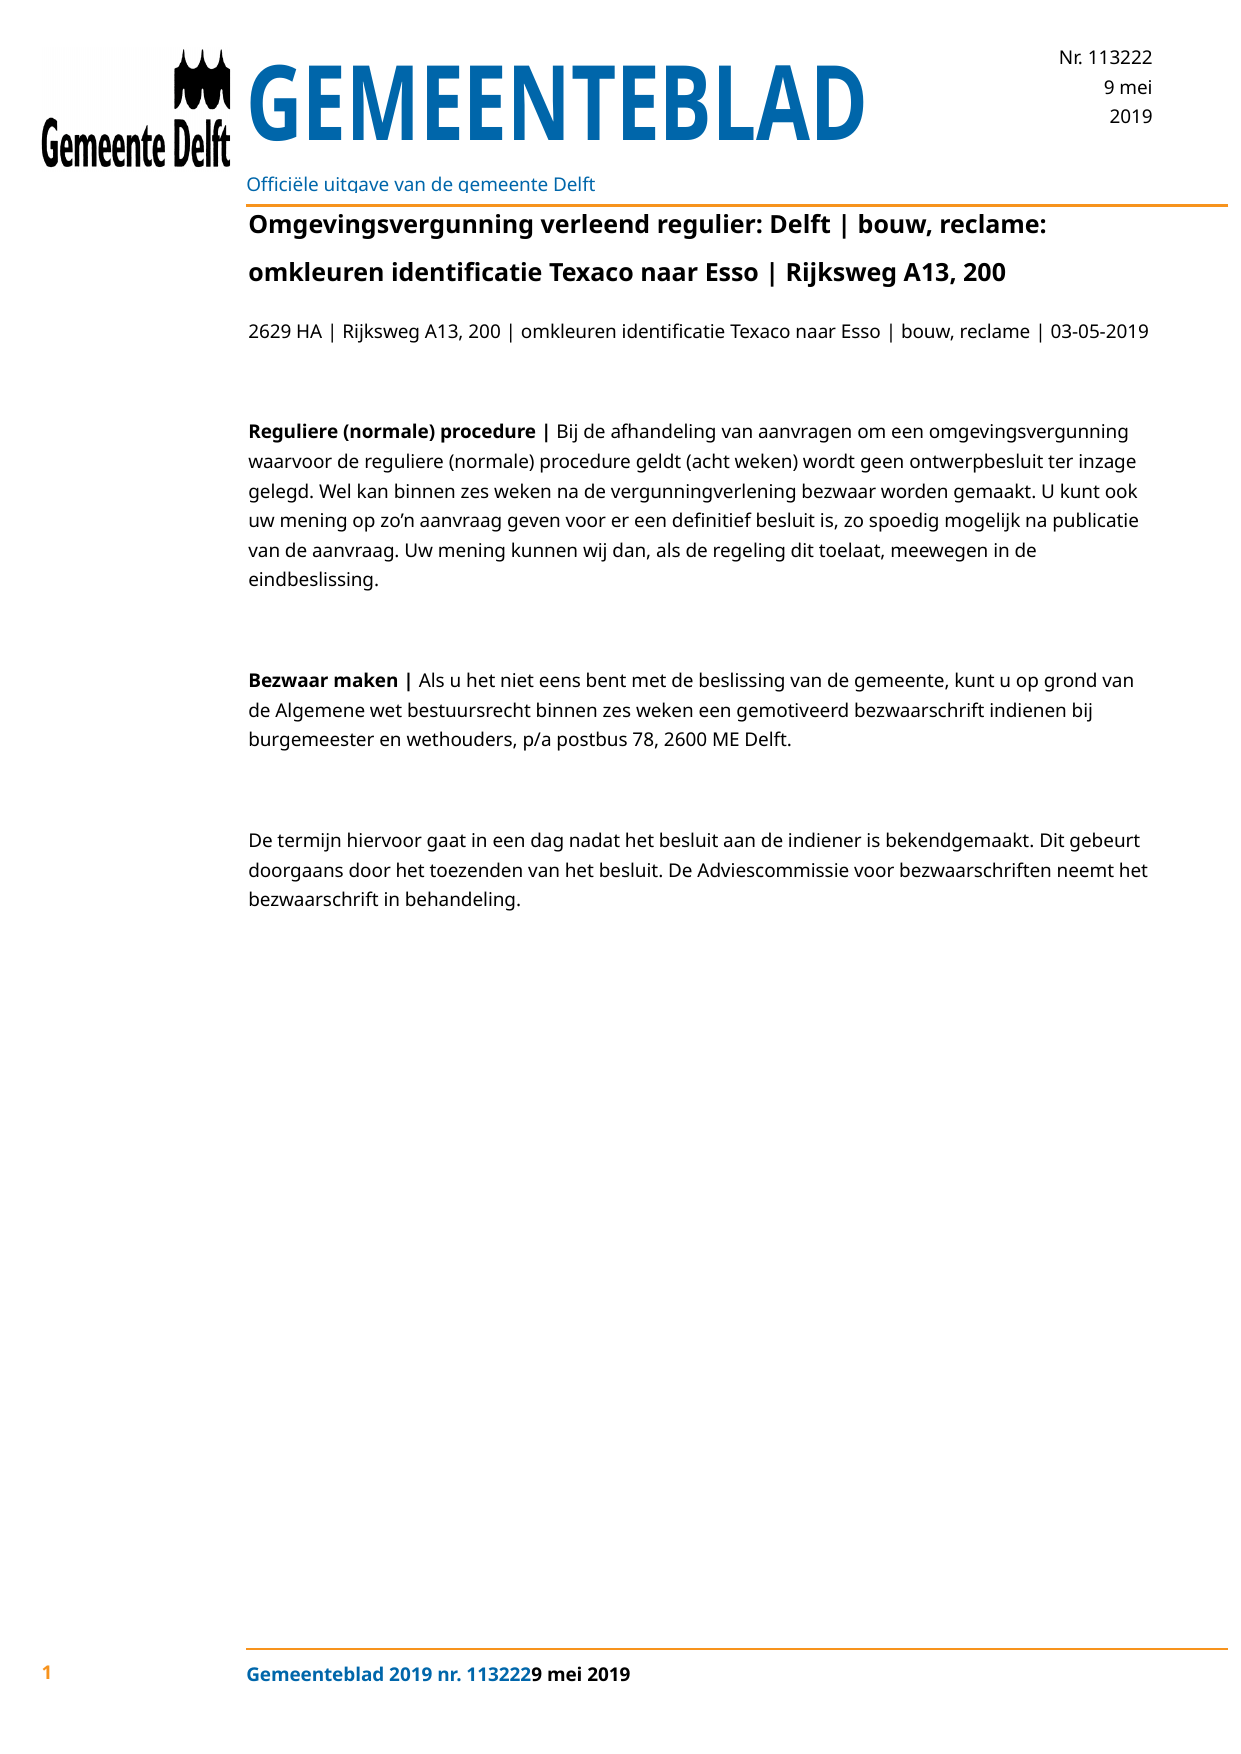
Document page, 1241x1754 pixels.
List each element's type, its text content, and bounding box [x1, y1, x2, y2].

text De termijn hiervoor gaat in een dag nadat het besluit aan de indiener is bekendgemaakt. Dit gebeurt doorgaans door het toezenden van het besluit. De Adviescommissie voor bezwaarschriften neemt het bezwaarschrift in behandeling. [248, 827, 1152, 912]
picture [41, 47, 231, 172]
text 2629 HA | Rijksweg A13, 200 | omkleuren identificatie Texaco naar Esso | bouw, reclame | 03-05-2019 [248, 318, 1152, 344]
text Reguliere (normale) procedure | Bij de afhandeling van aanvragen om een omgevingsvergunning waarvoor de reguliere (normale) procedure geldt (acht weken) wordt geen ontwerpbesluit ter inzage gelegd. Wel kan binnen zes weken na de vergunningverlening bezwaar worden gemaakt. U kunt ook uw mening op zo’n aanvraag geven voor er een definitief besluit is, zo spoedig mogelijk na publicatie van de aanvraag. Uw mening kunnen wij dan, als de regeling dit toelaat, meewegen in de eindbeslissing. [248, 419, 1152, 592]
text Omgevingsvergunning verleend regulier: Delft | bouw, reclame: omkleuren identificatie Texaco naar Esso | Rijksweg A13, 200 [248, 207, 1152, 288]
text Bezwaar maken | Als u het niet eens bent met de beslissing van de gemeente, kunt u op grond van de Algemene wet bestuursrecht binnen zes weken een gemotiveerd bezwaarschrift indienen bij burgemeester en wethouders, p/a postbus 78, 2600 ME Delft. [248, 667, 1152, 752]
